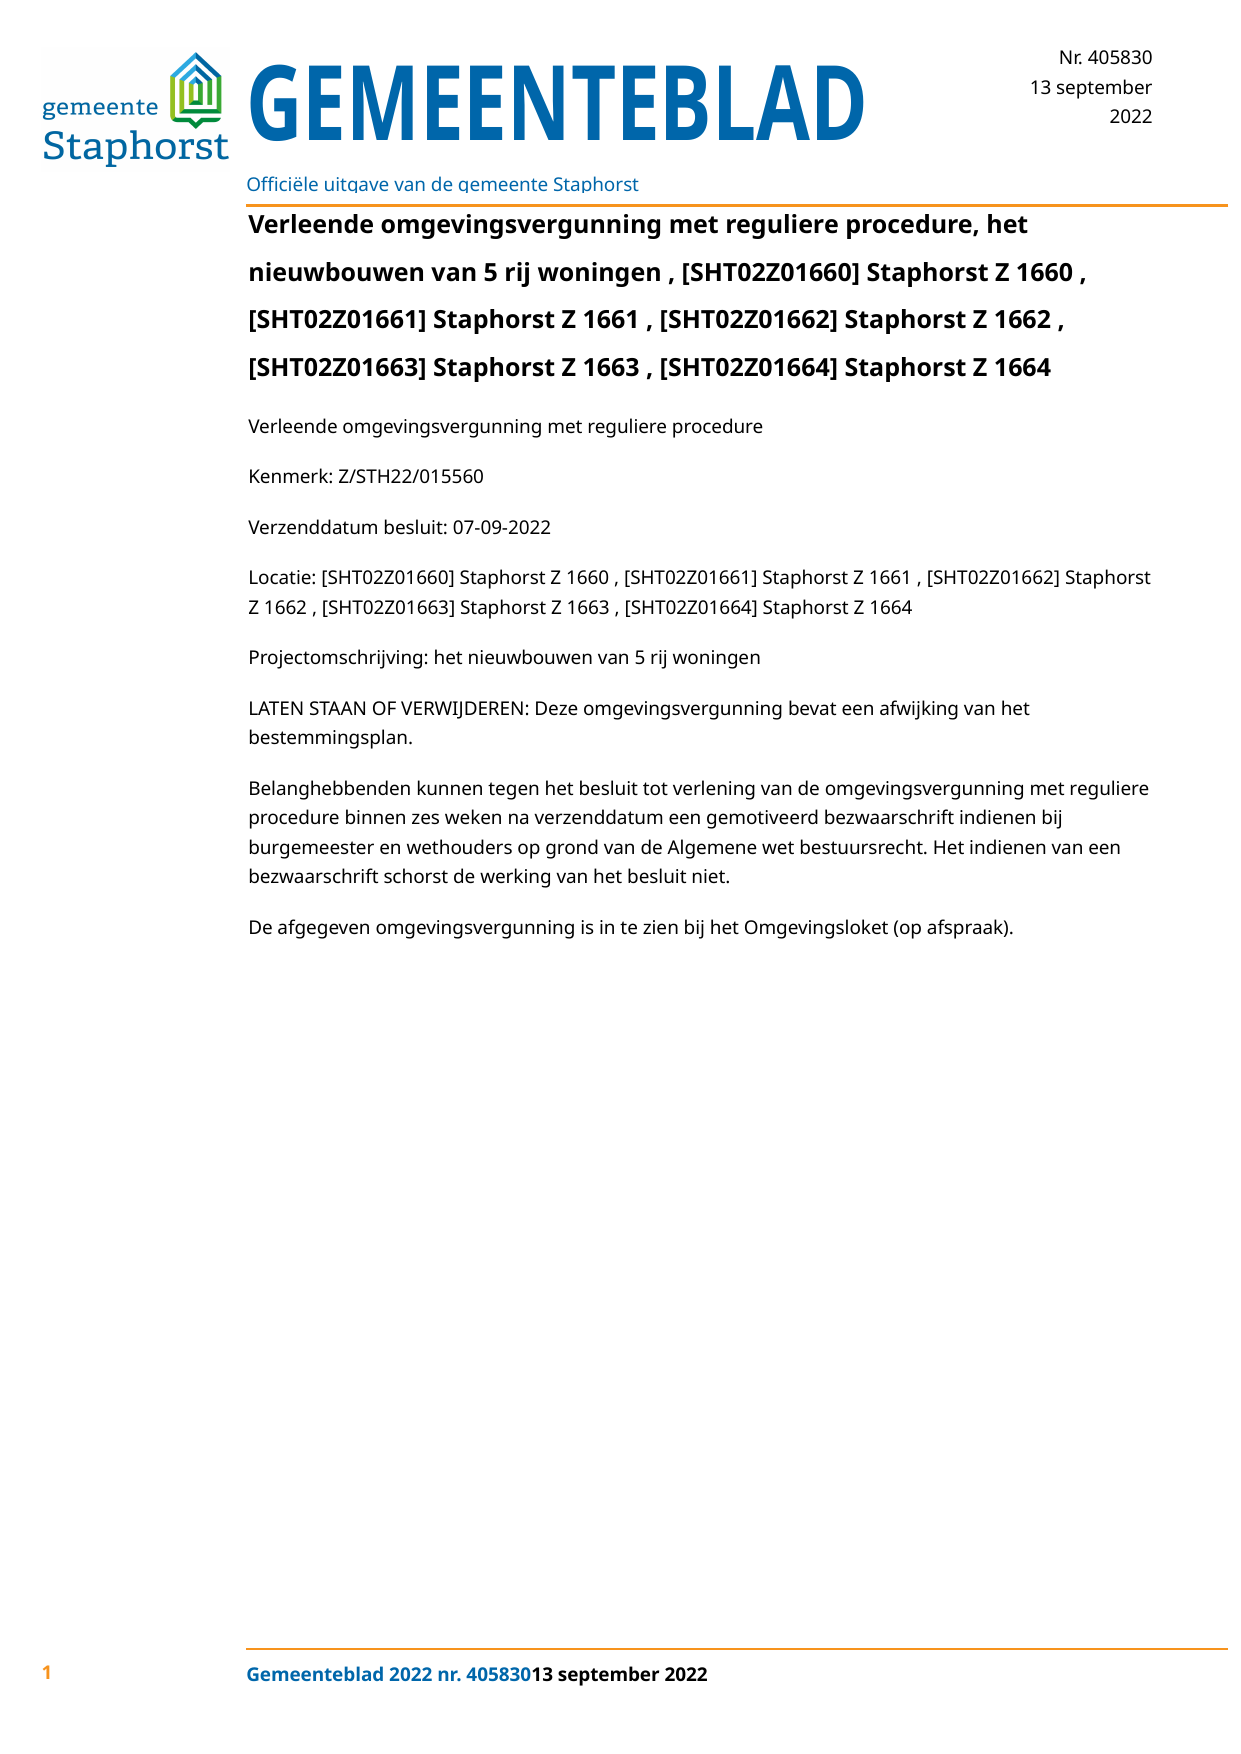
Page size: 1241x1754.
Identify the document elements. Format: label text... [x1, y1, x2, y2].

text Belanghebbenden kunnen tegen het besluit tot verlening van de omgevingsvergunning met reguliere procedure binnen zes weken na verzenddatum een gemotiveerd bezwaarschrift indienen bij burgemeester en wethouders op grond van de Algemene wet bestuursrecht. Het indienen van een bezwaarschrift schorst de werking van het besluit niet. [248, 775, 1152, 889]
text Verleende omgevingsvergunning met reguliere procedure [248, 413, 1152, 439]
text De afgegeven omgevingsvergunning is in te zien bij het Omgevingsloket (op afspraak). [248, 914, 1152, 940]
text Locatie: [SHT02Z01660] Staphorst Z 1660 , [SHT02Z01661] Staphorst Z 1661 , [SHT02Z01662] Staphorst Z 1662 , [SHT02Z01663] Staphorst Z 1663 , [SHT02Z01664] Staphorst Z 1664 [248, 564, 1152, 620]
picture [41, 47, 231, 172]
text LATEN STAAN OF VERWIJDEREN: Deze omgevingsvergunning bevat een afwijking van het bestemmingsplan. [248, 695, 1152, 750]
text Verzenddatum besluit: 07-09-2022 [248, 514, 1152, 540]
text Projectomschrijving: het nieuwbouwen van 5 rij woningen [248, 644, 1152, 670]
text Verleende omgevingsvergunning met reguliere procedure, het nieuwbouwen van 5 rij woningen , [SHT02Z01660] Staphorst Z 1660 , [SHT02Z01661] Staphorst Z 1661 , [SHT02Z01662] Staphorst Z 1662 , [SHT02Z01663] Staphorst Z 1663 , [SHT02Z01664] Staphorst Z 1664 [248, 207, 1152, 384]
text Kenmerk: Z/STH22/015560 [248, 463, 1152, 489]
